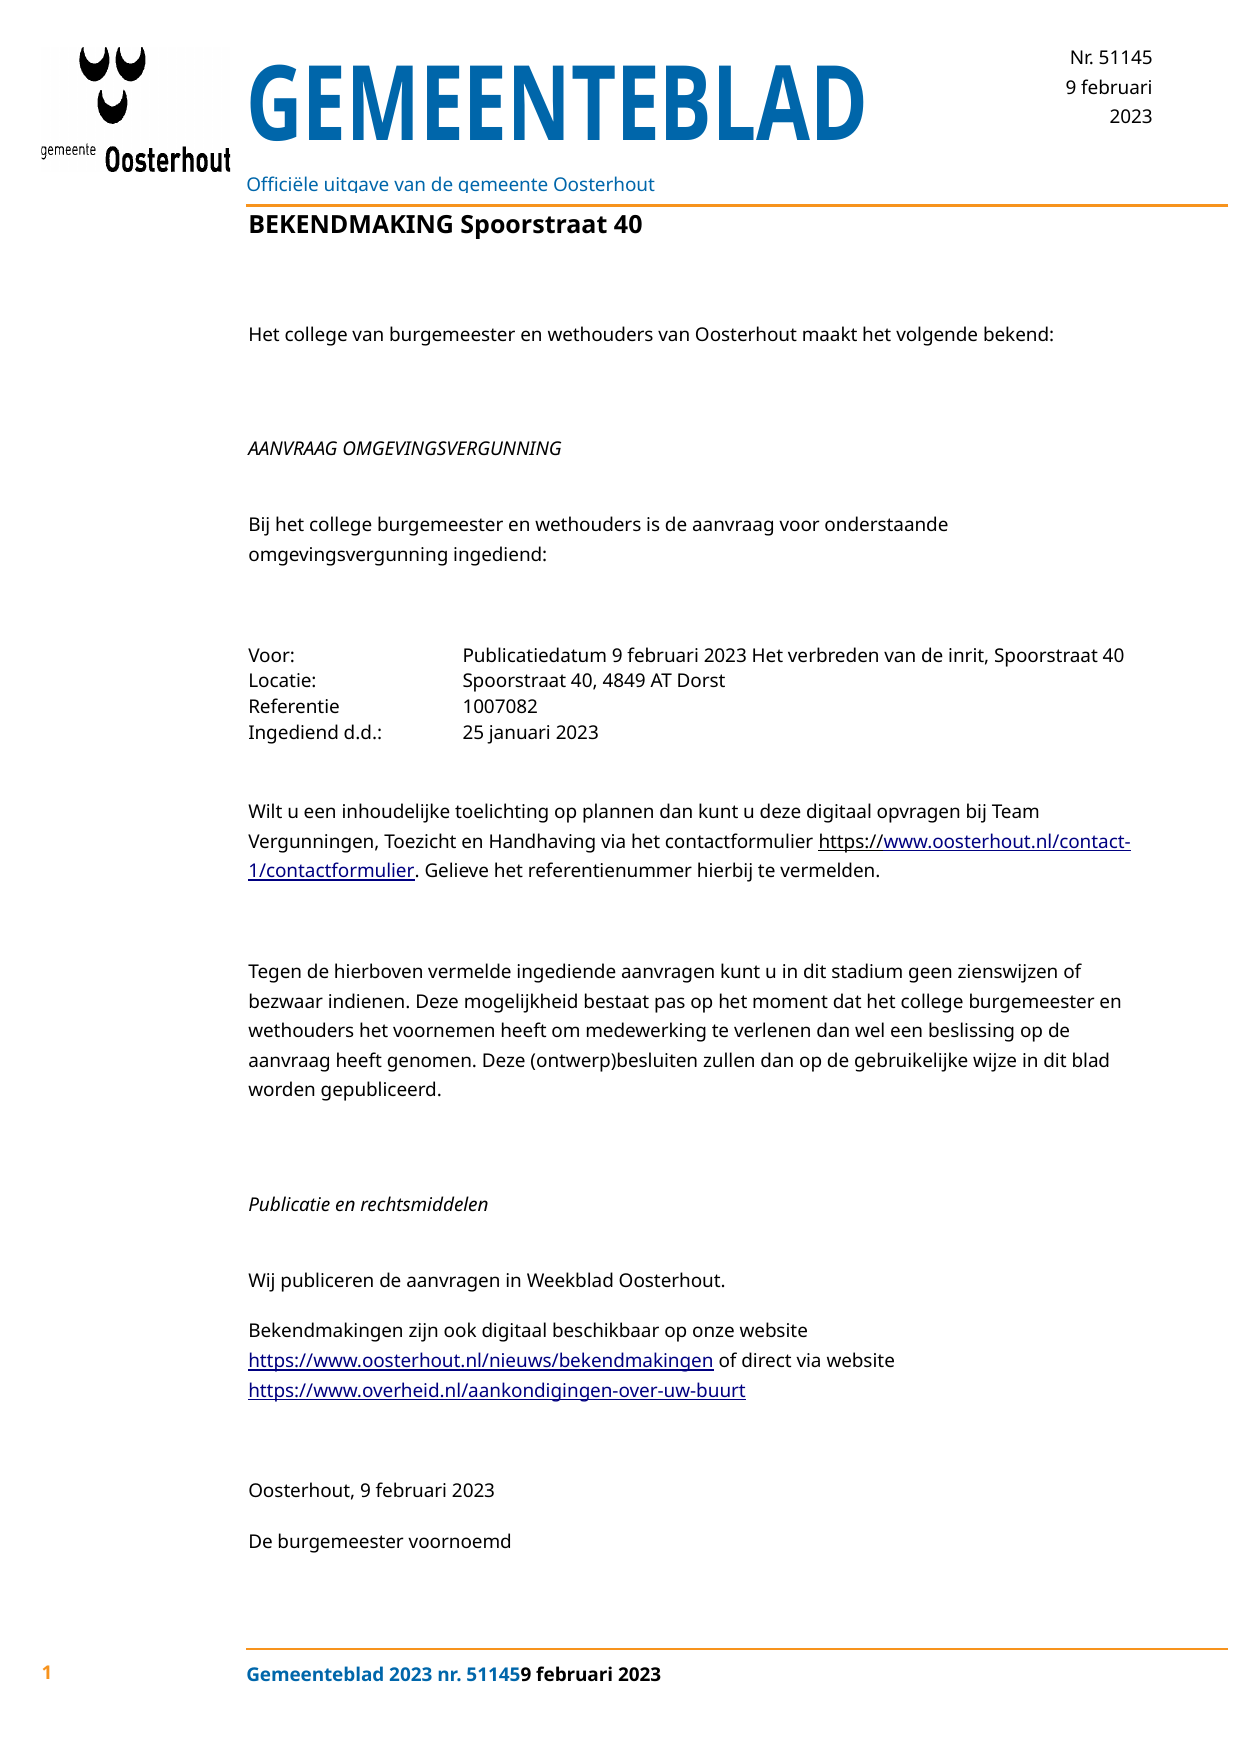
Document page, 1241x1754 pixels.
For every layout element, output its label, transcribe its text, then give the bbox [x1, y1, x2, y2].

table_cell Spoorstraat 40, 4849 AT Dorst [462, 668, 1152, 693]
table_cell 25 januari 2023 [462, 719, 1152, 745]
text Publicatie en rechtsmiddelen [248, 1191, 1152, 1217]
text Wilt u een inhoudelijke toelichting op plannen dan kunt u deze digitaal opvragen bij Team Vergunningen, Toezicht en Handhaving via het contactformulier https://www.oosterhout.nl/contact-1/contactformulier. Gelieve het referentienummer hierbij te vermelden. [248, 798, 1152, 883]
table_cell Ingediend d.d.: [248, 719, 462, 745]
text Wij publiceren de aanvragen in Weekblad Oosterhout. [248, 1267, 1152, 1293]
table_cell 1007082 [462, 693, 1152, 719]
table_cell Locatie: [248, 668, 462, 693]
text AANVRAAG OMGEVINGSVERGUNNING [248, 435, 1152, 461]
table_cell Referentie [248, 693, 462, 719]
text De burgemeester voornoemd [248, 1528, 1152, 1554]
table_header Publicatiedatum 9 februari 2023 Het verbreden van de inrit, Spoorstraat 40 [462, 642, 1152, 667]
text Bij het college burgemeester en wethouders is de aanvraag voor onderstaande omgevingsvergunning ingediend: [248, 511, 1152, 567]
text Oosterhout, 9 februari 2023 [248, 1478, 1152, 1503]
picture [41, 47, 231, 172]
text Bekendmakingen zijn ook digitaal beschikbaar op onze website https://www.oosterhout.nl/nieuws/bekendmakingen of direct via website https://www.overheid.nl/aankondigingen-over-uw-buurt [248, 1318, 1152, 1402]
text Het college van burgemeester en wethouders van Oosterhout maakt het volgende bekend: [248, 321, 1152, 346]
text BEKENDMAKING Spoorstraat 40 [248, 207, 1152, 241]
text Tegen de hierboven vermelde ingediende aanvragen kunt u in dit stadium geen zienswijzen of bezwaar indienen. Deze mogelijkheid bestaat pas op het moment dat het college burgemeester en wethouders het voornemen heeft om medewerking te verlenen dan wel een beslissing op de aanvraag heeft genomen. Deze (ontwerp)besluiten zullen dan op de gebruikelijke wijze in dit blad worden gepubliceerd. [248, 958, 1152, 1102]
table_header Voor: [248, 642, 462, 667]
